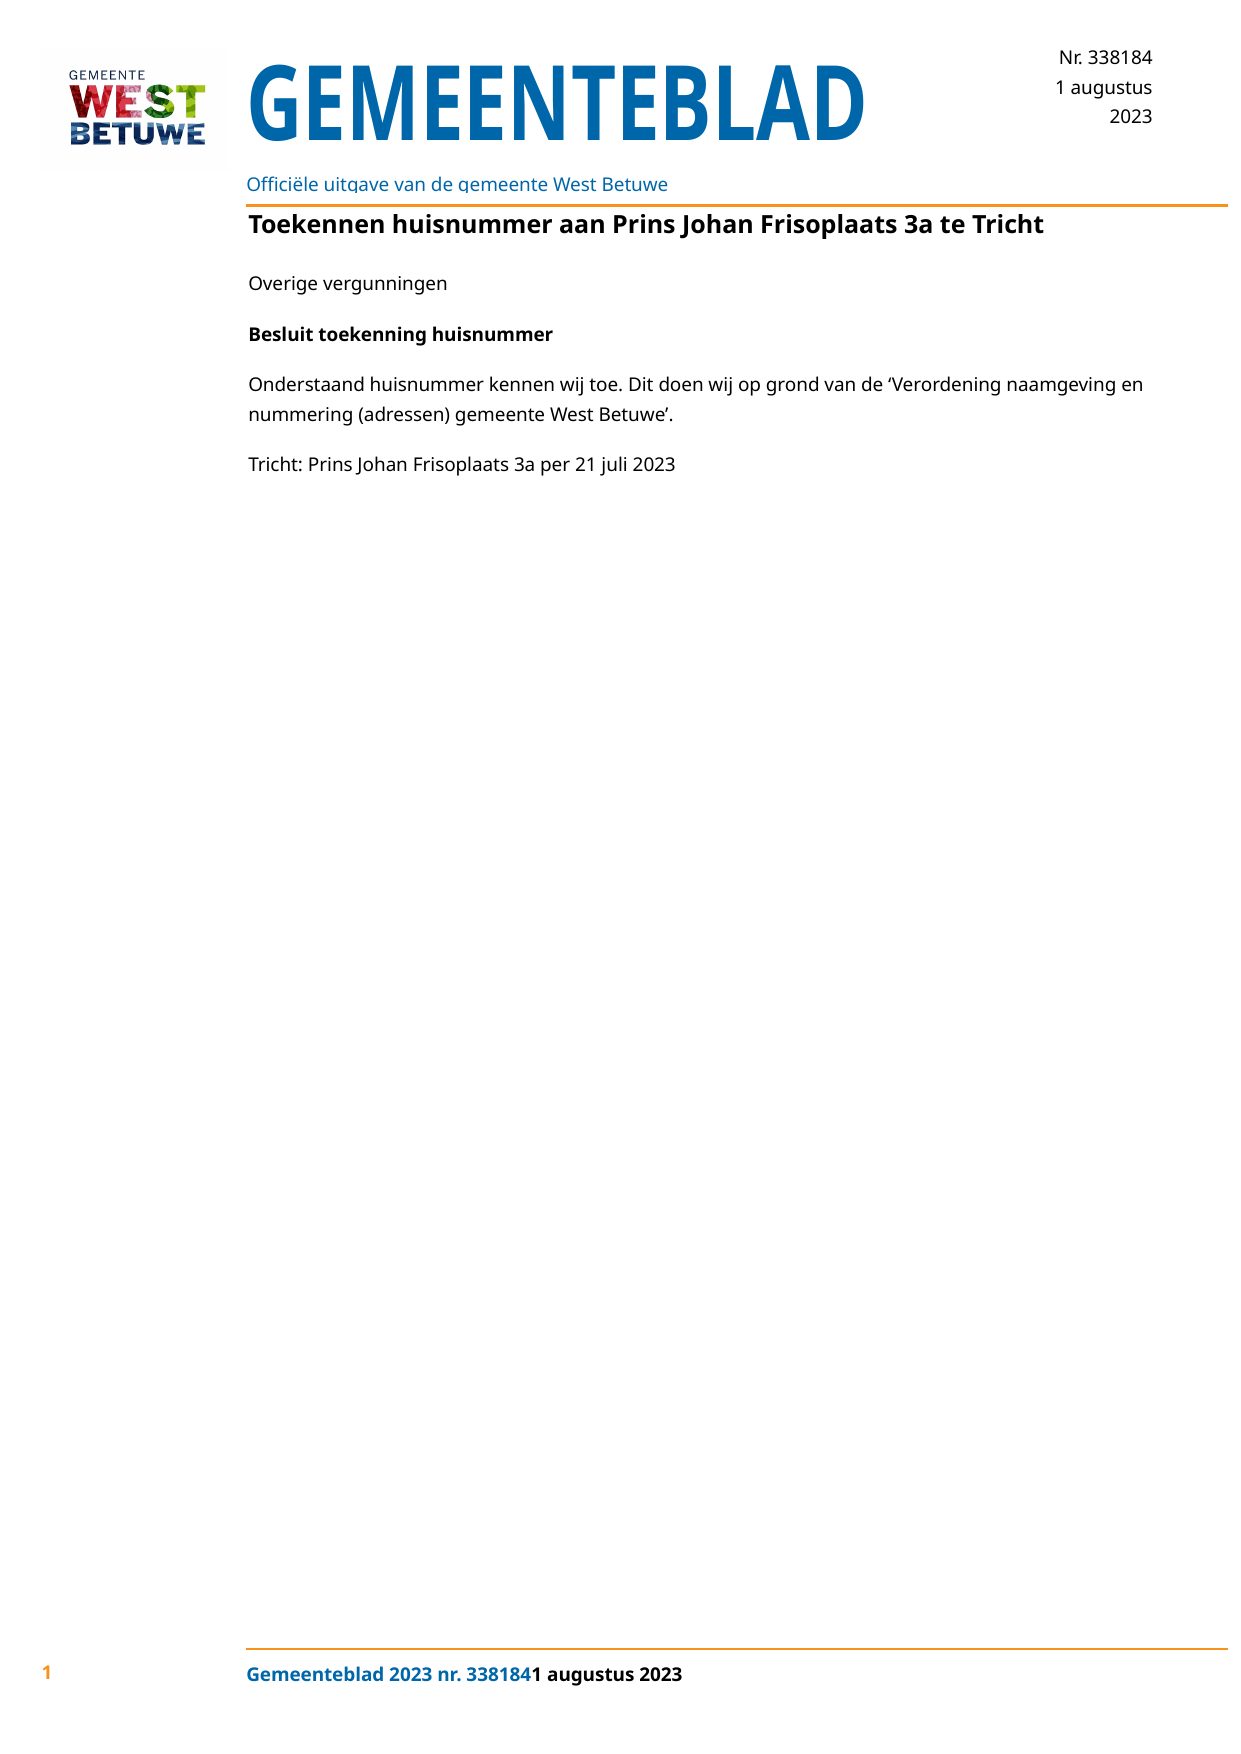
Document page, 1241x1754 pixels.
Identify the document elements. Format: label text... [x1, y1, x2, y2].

text Toekennen huisnummer aan Prins Johan Frisoplaats 3a te Tricht [248, 207, 1152, 241]
text Overige vergunningen [248, 270, 1152, 296]
text Tricht: Prins Johan Frisoplaats 3a per 21 juli 2023 [248, 451, 1152, 477]
picture [41, 47, 231, 172]
text Onderstaand huisnummer kennen wij toe. Dit doen wij op grond van de ‘Verordening naamgeving en nummering (adressen) gemeente West Betuwe’. [248, 371, 1152, 426]
text Besluit toekenning huisnummer [248, 321, 1152, 346]
